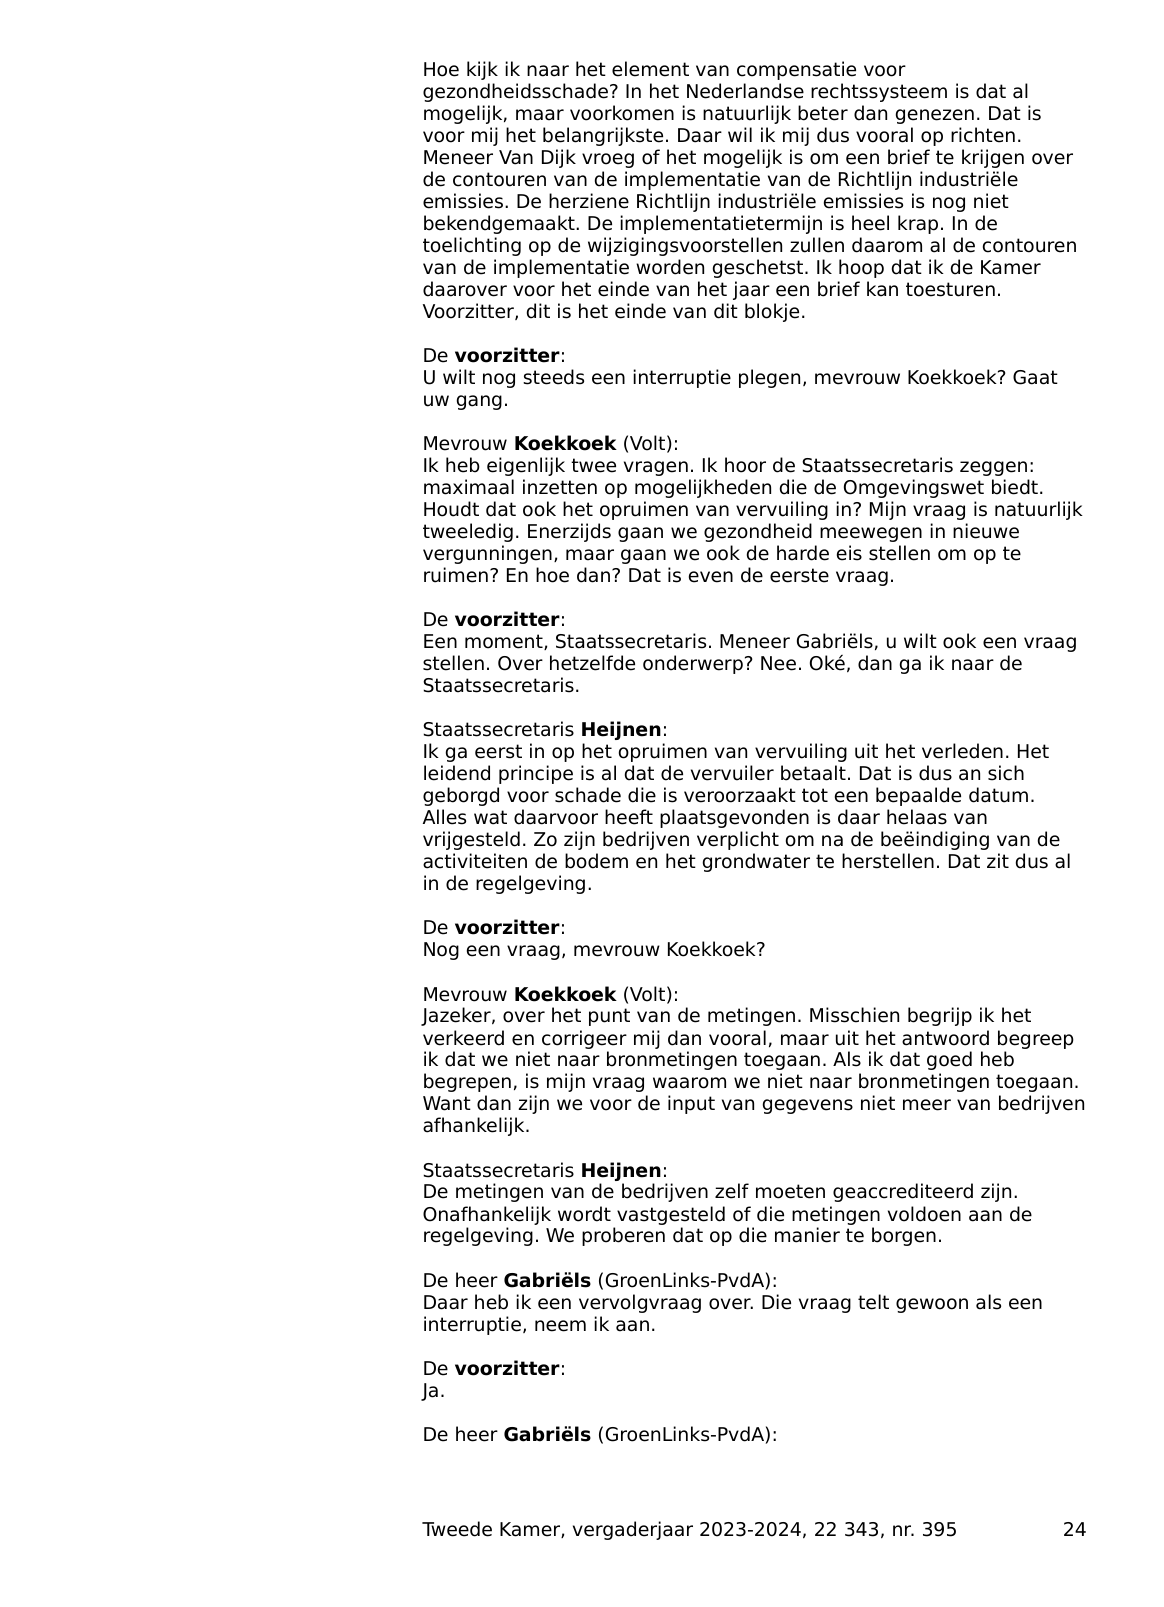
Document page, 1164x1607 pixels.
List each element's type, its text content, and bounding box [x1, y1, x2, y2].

text De metingen van de bedrijven zelf moeten geaccrediteerd zijn. Onafhankelijk wordt vastgesteld of die metingen voldoen aan de regelgeving. We proberen dat op die manier te borgen. [422, 1181, 1087, 1247]
text Ik ga eerst in op het opruimen van vervuiling uit het verleden. Het leidend principe is al dat de vervuiler betaalt. Dat is dus an sich geborgd voor schade die is veroorzaakt tot een bepaalde datum. Alles wat daarvoor heeft plaatsgevonden is daar helaas van vrijgesteld. Zo zijn bedrijven verplicht om na de beëindiging van de activiteiten de bodem en het grondwater te herstellen. Dat zit dus al in de regelgeving. [422, 741, 1087, 895]
text De heer Gabriëls (GroenLinks-PvdA): [422, 1269, 1087, 1292]
text De heer Gabriëls (GroenLinks-PvdA): [422, 1424, 1087, 1446]
text De voorzitter: [422, 1358, 1087, 1380]
text Hoe kijk ik naar het element van compensatie voor gezondheidsschade? In het Nederlandse rechtssysteem is dat al mogelijk, maar voorkomen is natuurlijk beter dan genezen. Dat is voor mij het belangrijkste. Daar wil ik mij dus vooral op richten. [422, 59, 1087, 147]
text Daar heb ik een vervolgvraag over. Die vraag telt gewoon als een interruptie, neem ik aan. [422, 1292, 1087, 1336]
text Ja. [422, 1380, 1087, 1402]
text Een moment, Staatssecretaris. Meneer Gabriëls, u wilt ook een vraag stellen. Over hetzelfde onderwerp? Nee. Oké, dan ga ik naar de Staatssecretaris. [422, 631, 1087, 697]
text Voorzitter, dit is het einde van dit blokje. [422, 301, 1087, 323]
text De voorzitter: [422, 609, 1087, 631]
text Staatssecretaris Heijnen: [422, 1159, 1087, 1181]
text De voorzitter: [422, 345, 1087, 367]
text Staatssecretaris Heijnen: [422, 719, 1087, 741]
text Nog een vraag, mevrouw Koekkoek? [422, 939, 1087, 961]
text De voorzitter: [422, 917, 1087, 939]
text Meneer Van Dijk vroeg of het mogelijk is om een brief te krijgen over de contouren van de implementatie van de Richtlijn industriële emissies. De herziene Richtlijn industriële emissies is nog niet bekendgemaakt. De implementatietermijn is heel krap. In de toelichting op de wijzigingsvoorstellen zullen daarom al de contouren van de implementatie worden geschetst. Ik hoop dat ik de Kamer daarover voor het einde van het jaar een brief kan toesturen. [422, 147, 1087, 301]
text Ik heb eigenlijk twee vragen. Ik hoor de Staatssecretaris zeggen: maximaal inzetten op mogelijkheden die de Omgevingswet biedt. Houdt dat ook het opruimen van vervuiling in? Mijn vraag is natuurlijk tweeledig. Enerzijds gaan we gezondheid meewegen in nieuwe vergunningen, maar gaan we ook de harde eis stellen om op te ruimen? En hoe dan? Dat is even de eerste vraag. [422, 455, 1087, 587]
text U wilt nog steeds een interruptie plegen, mevrouw Koekkoek? Gaat uw gang. [422, 367, 1087, 411]
text Jazeker, over het punt van de metingen. Misschien begrijp ik het verkeerd en corrigeer mij dan vooral, maar uit het antwoord begreep ik dat we niet naar bronmetingen toegaan. Als ik dat goed heb begrepen, is mijn vraag waarom we niet naar bronmetingen toegaan. Want dan zijn we voor de input van gegevens niet meer van bedrijven afhankelijk. [422, 1005, 1087, 1137]
text Mevrouw Koekkoek (Volt): [422, 433, 1087, 455]
text Mevrouw Koekkoek (Volt): [422, 983, 1087, 1005]
